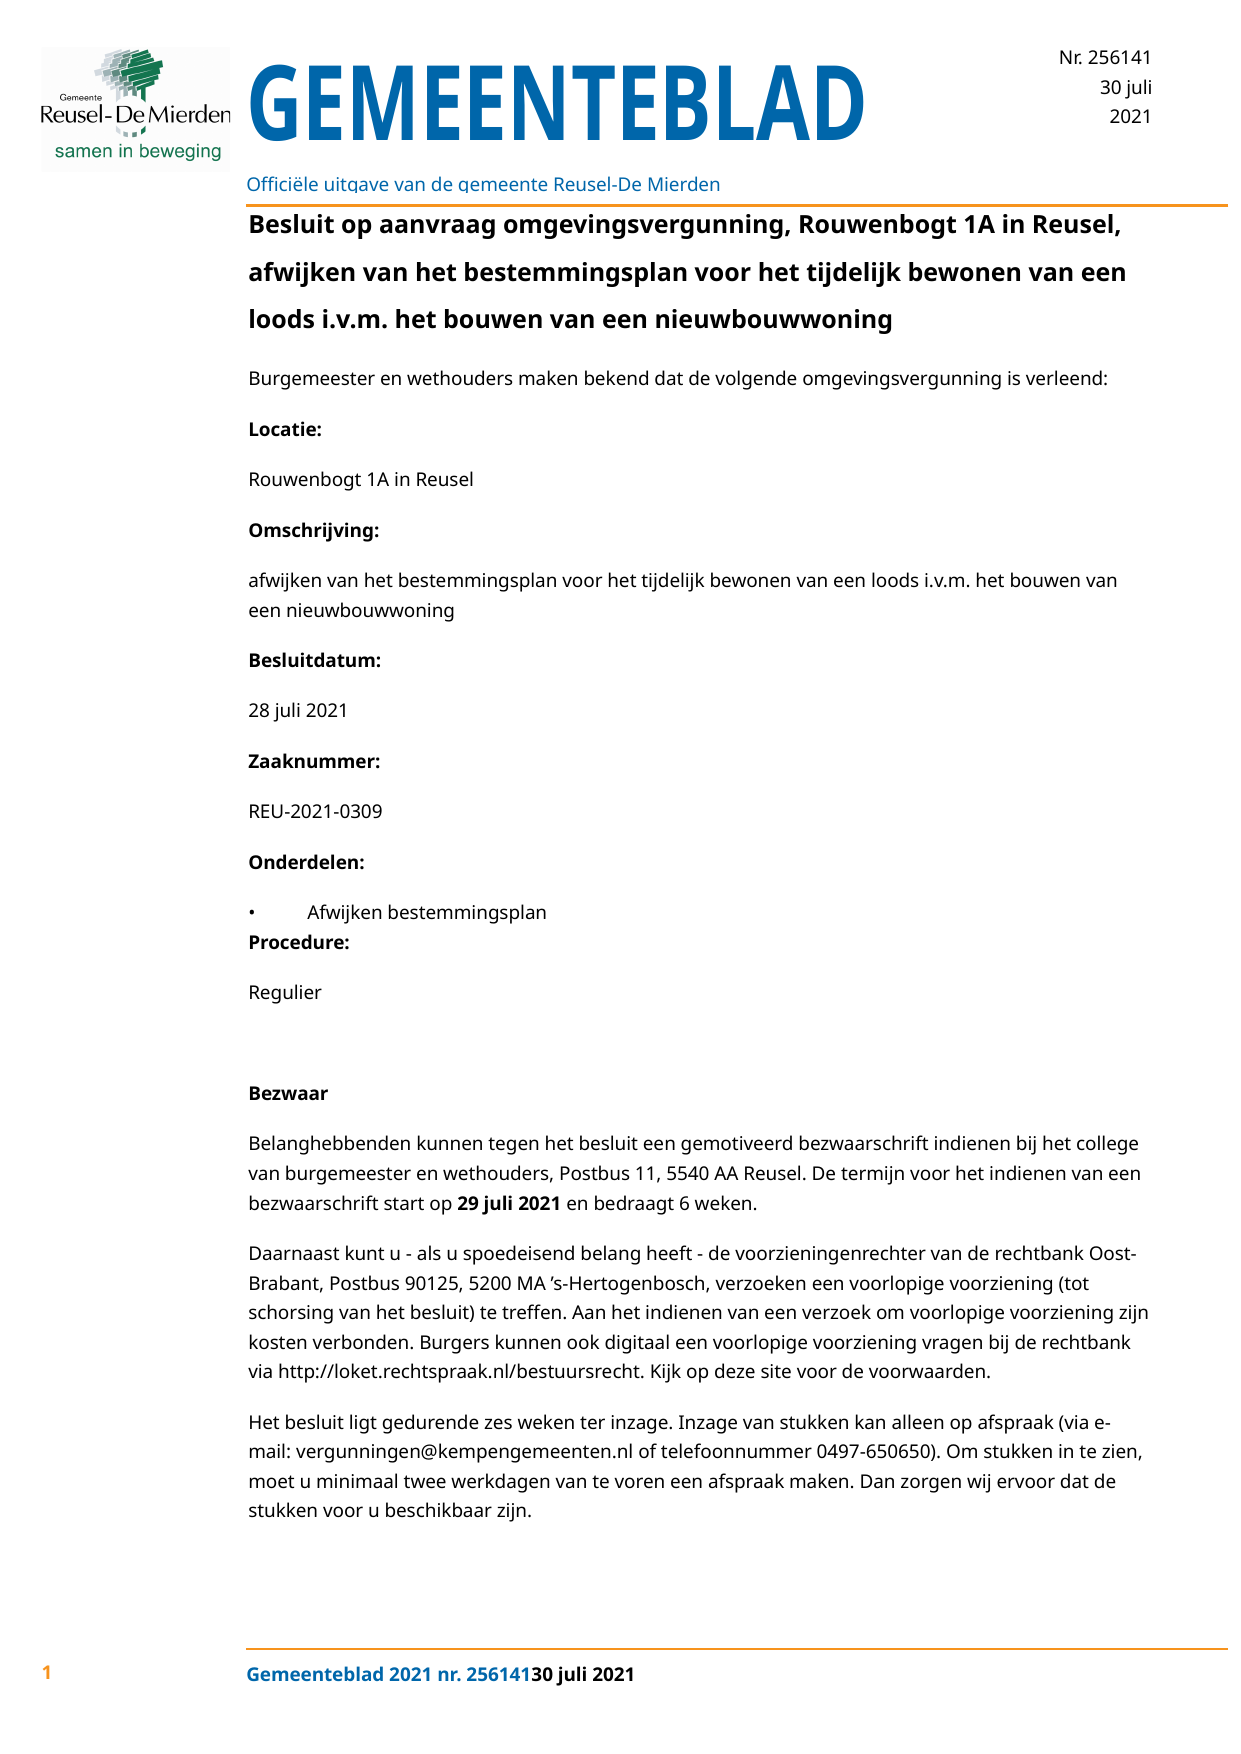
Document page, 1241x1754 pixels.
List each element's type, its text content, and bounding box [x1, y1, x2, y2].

text Besluit op aanvraag omgevingsvergunning, Rouwenbogt 1A in Reusel, afwijken van het bestemmingsplan voor het tijdelijk bewonen van een loods i.v.m. het bouwen van een nieuwbouwwoning [248, 207, 1152, 336]
text Belanghebbenden kunnen tegen het besluit een gemotiveerd bezwaarschrift indienen bij het college van burgemeester en wethouders, Postbus 11, 5540 AA Reusel. De termijn voor het indienen van een bezwaarschrift start op 29 juli 2021 en bedraagt 6 weken. [248, 1131, 1152, 1215]
text Besluitdatum: [248, 647, 1152, 673]
text Bezwaar [248, 1080, 1152, 1106]
text Rouwenbogt 1A in Reusel [248, 466, 1152, 492]
text Onderdelen: [248, 849, 1152, 874]
text 28 juli 2021 [248, 698, 1152, 723]
text Locatie: [248, 416, 1152, 442]
text Zaaknummer: [248, 748, 1152, 774]
text Procedure: [248, 929, 1152, 954]
text Het besluit ligt gedurende zes weken ter inzage. Inzage van stukken kan alleen op afspraak (via e-mail: vergunningen@kempengemeenten.nl of telefoonnummer 0497-650650). Om stukken in te zien, moet u minimaal twee werkdagen van te voren een afspraak maken. Dan zorgen wij ervoor dat de stukken voor u beschikbaar zijn. [248, 1409, 1152, 1523]
picture [41, 47, 231, 172]
text Burgemeester en wethouders maken bekend dat de volgende omgevingsvergunning is verleend: [248, 366, 1152, 391]
text Regulier [248, 979, 1152, 1005]
text Omschrijving: [248, 517, 1152, 542]
text afwijken van het bestemmingsplan voor het tijdelijk bewonen van een loods i.v.m. het bouwen van een nieuwbouwwoning [248, 567, 1152, 622]
list Afwijken bestemmingsplan [248, 899, 1152, 925]
text Daarnaast kunt u - als u spoedeisend belang heeft - de voorzieningenrechter van de rechtbank Oost-Brabant, Postbus 90125, 5200 MA ’s-Hertogenbosch, verzoeken een voorlopige voorziening (tot schorsing van het besluit) te treffen. Aan het indienen van een verzoek om voorlopige voorziening zijn kosten verbonden. Burgers kunnen ook digitaal een voorlopige voorziening vragen bij de rechtbank via http://loket.rechtspraak.nl/bestuursrecht. Kijk op deze site voor de voorwaarden. [248, 1240, 1152, 1384]
text REU-2021-0309 [248, 798, 1152, 824]
